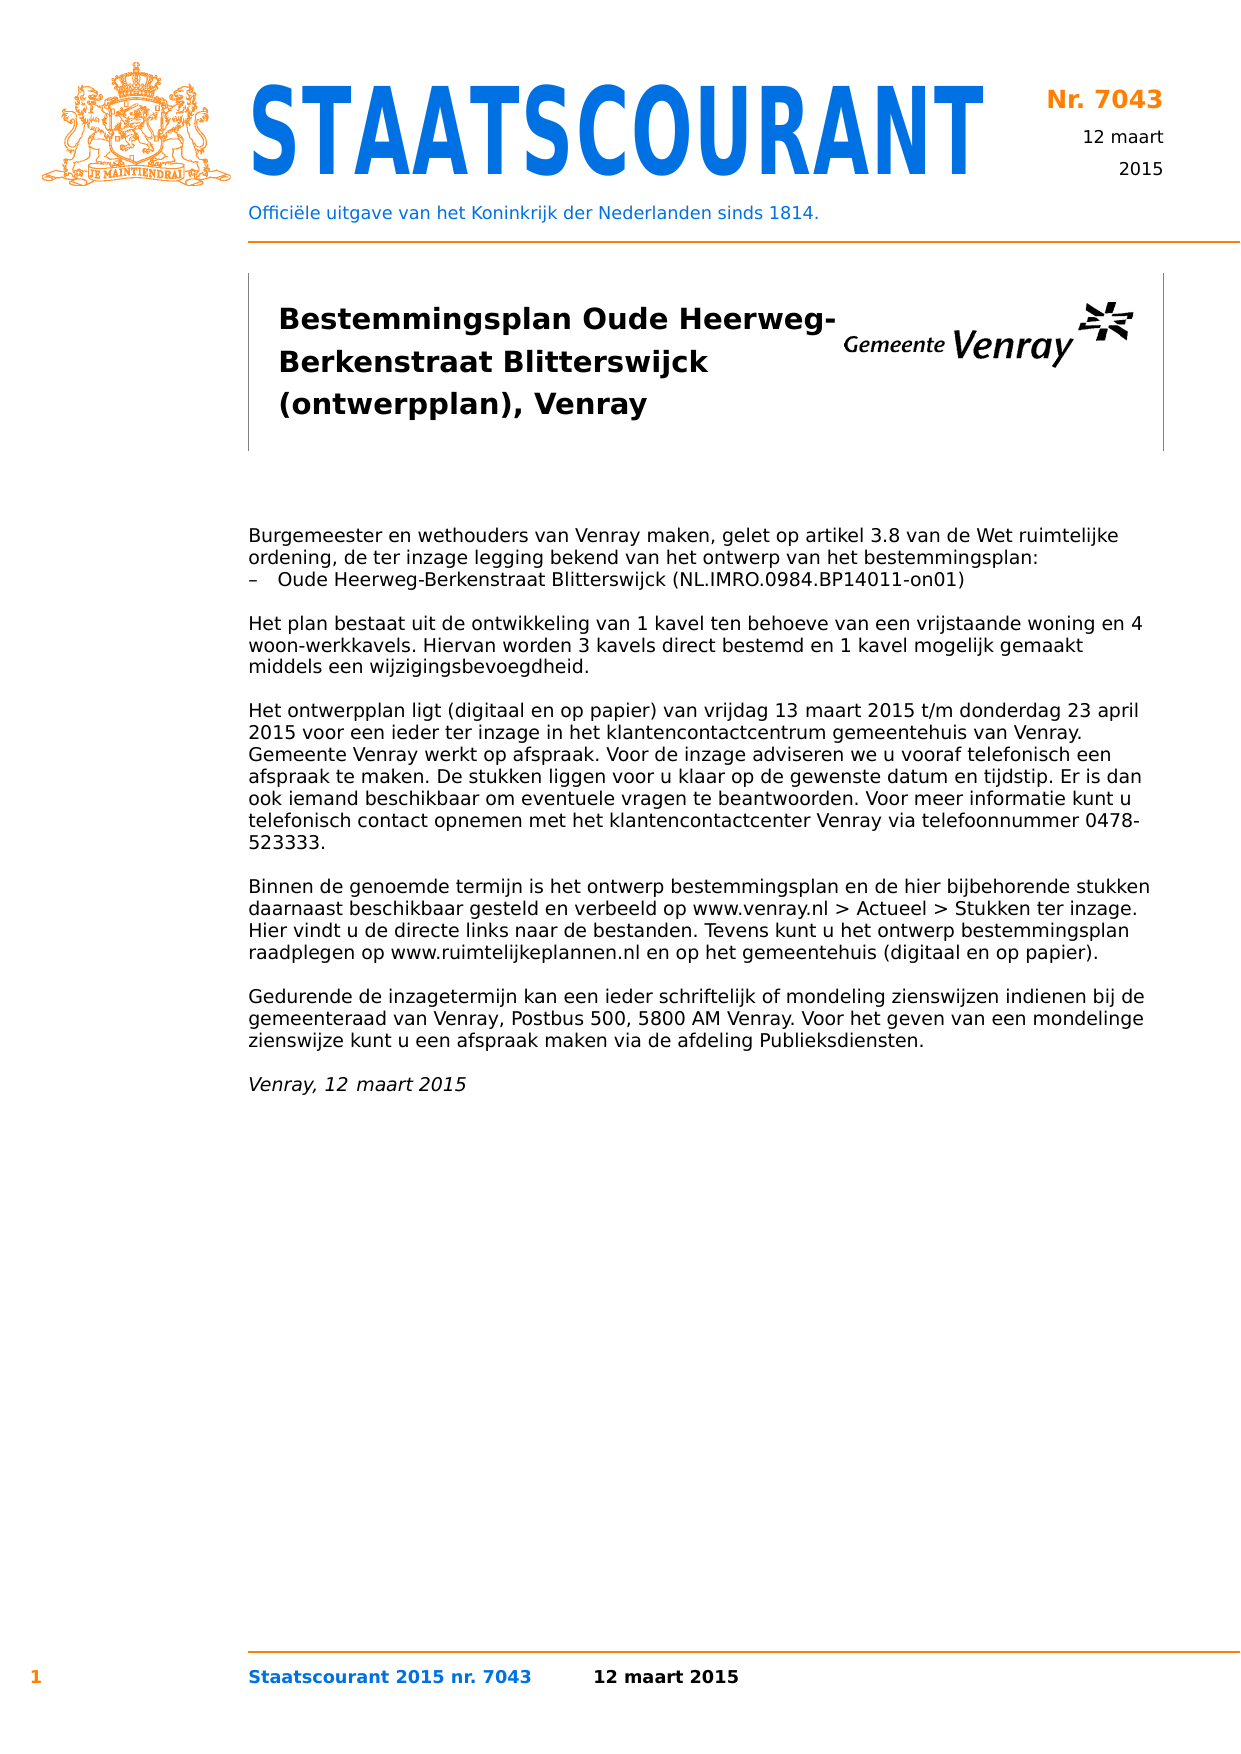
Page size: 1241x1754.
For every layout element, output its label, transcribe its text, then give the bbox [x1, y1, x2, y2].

table_header [25, 62, 248, 241]
table_cell 2015 [998, 153, 1240, 203]
table_cell Officiële uitgave van het Koninkrijk der Nederlanden sinds 1814. [248, 203, 1240, 241]
table_header STAATSCOURANT [248, 62, 998, 203]
subtitle Bestemmingsplan Oude Heerweg-Berkenstraat Blitterswijck (ontwerpplan), Venray [249, 273, 1163, 451]
text Gedurende de inzagetermijn kan een ieder schriftelijk of mondeling zienswijzen indienen bij de gemeenteraad van Venray, Postbus 500, 5800 AM Venray. Voor het geven van een mondelinge zienswijze kunt u een afspraak maken via de afdeling Publieksdiensten. [248, 986, 1163, 1052]
table_cell 12 maart [998, 121, 1240, 153]
text Het plan bestaat uit de ontwikkeling van 1 kavel ten behoeve van een vrijstaande woning en 4 woon-werkkavels. Hiervan worden 3 kavels direct bestemd en 1 kavel mogelijk gemaakt middels een wijzigingsbevoegdheid. [248, 612, 1163, 678]
text – Oude Heerweg-Berkenstraat Blitterswijck (NL.IMRO.0984.BP14011-on01) [248, 569, 1163, 591]
picture [41, 62, 231, 186]
text Het ontwerpplan ligt (digitaal en op papier) van vrijdag 13 maart 2015 t/m donderdag 23 april 2015 voor een ieder ter inzage in het klantencontactcentrum gemeentehuis van Venray. Gemeente Venray werkt op afspraak. Voor de inzage adviseren we u vooraf telefonisch een afspraak te maken. De stukken liggen voor u klaar op de gewenste datum en tijdstip. Er is dan ook iemand beschikbaar om eventuele vragen te beantwoorden. Voor meer informatie kunt u telefonisch contact opnemen met het klantencontactcenter Venray via telefoonnummer 0478-523333. [248, 700, 1163, 854]
text Binnen de genoemde termijn is het ontwerp bestemmingsplan en de hier bijbehorende stukken daarnaast beschikbaar gesteld en verbeeld op www.venray.nl > Actueel > Stukken ter inzage. Hier vindt u de directe links naar de bestanden. Tevens kunt u het ontwerp bestemmingsplan raadplegen op www.ruimtelijkeplannen.nl en op het gemeentehuis (digitaal en op papier). [248, 876, 1163, 964]
text Burgemeester en wethouders van Venray maken, gelet op artikel 3.8 van de Wet ruimtelijke ordening, de ter inzage legging bekend van het ontwerp van het bestemmingsplan: [248, 525, 1163, 569]
text Venray, 12 maart 2015 [248, 1074, 1163, 1096]
picture [844, 302, 1134, 368]
table_header Nr. 7043 [998, 62, 1240, 121]
